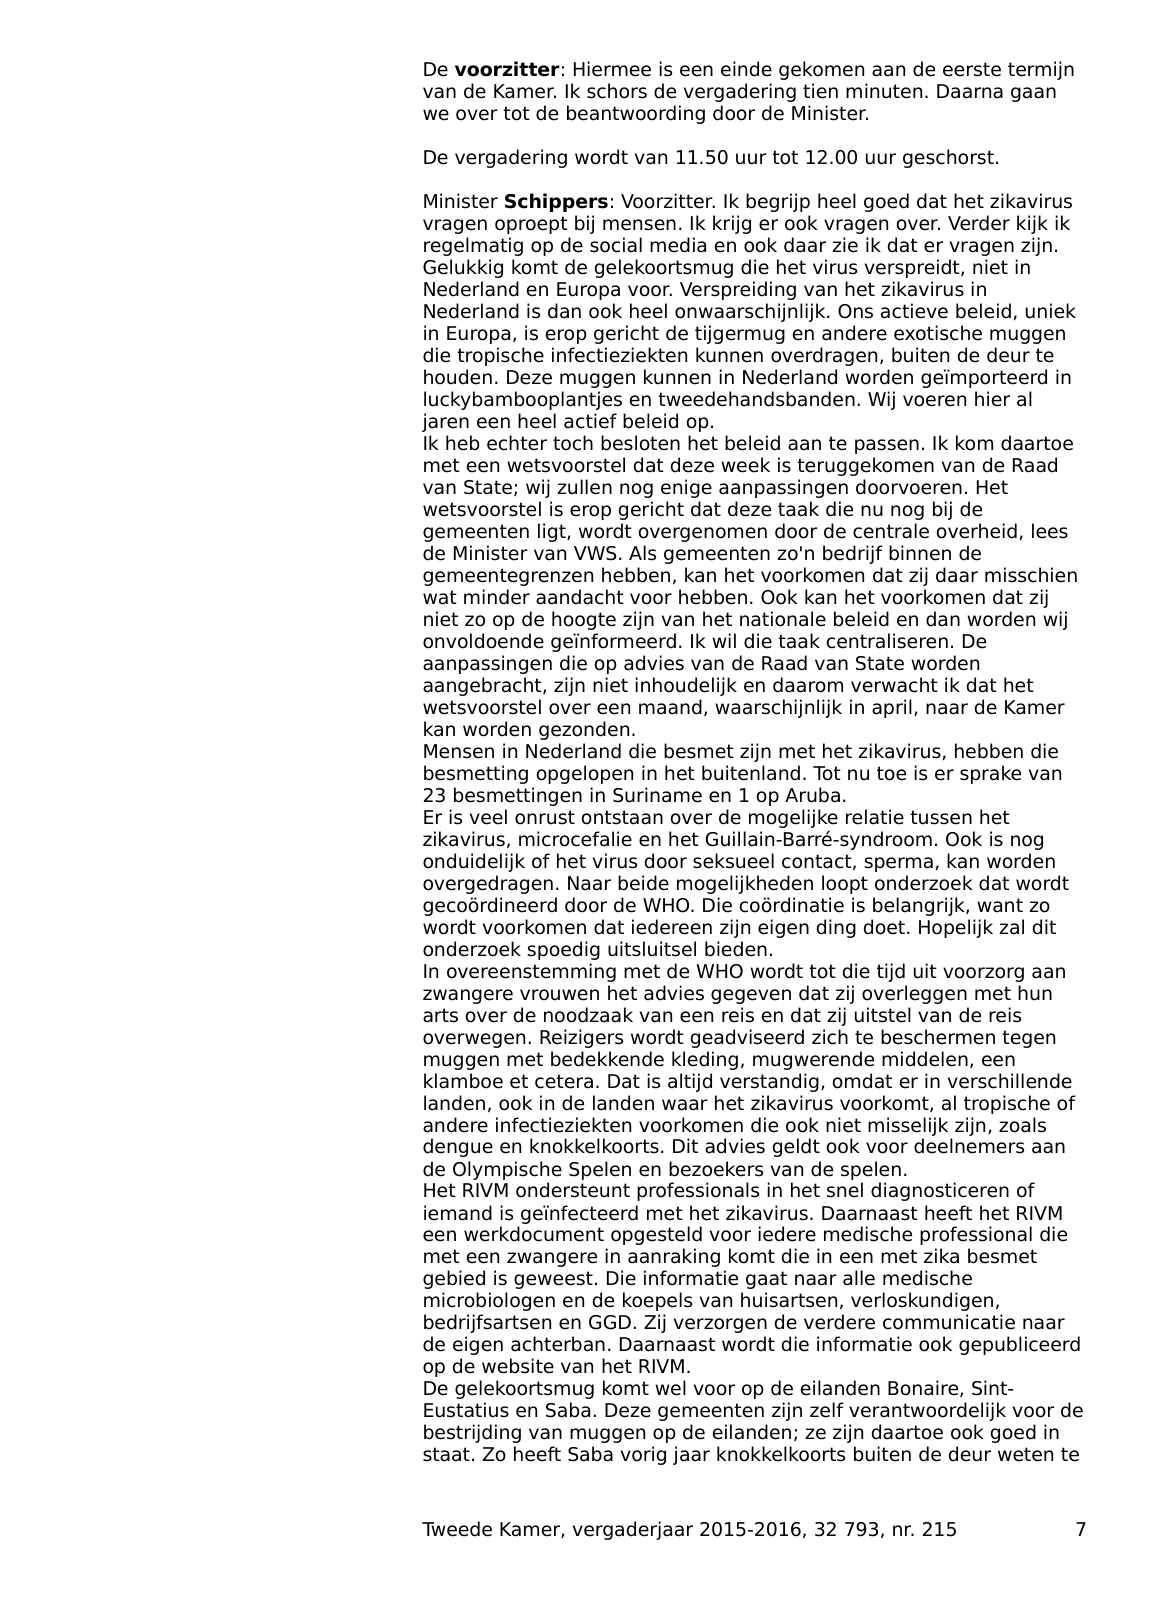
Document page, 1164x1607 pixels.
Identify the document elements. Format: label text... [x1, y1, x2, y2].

text Minister Schippers: Voorzitter. Ik begrijp heel goed dat het zikavirus vragen oproept bij mensen. Ik krijg er ook vragen over. Verder kijk ik regelmatig op de social media en ook daar zie ik dat er vragen zijn. Gelukkig komt de gelekoortsmug die het virus verspreidt, niet in Nederland en Europa voor. Verspreiding van het zikavirus in Nederland is dan ook heel onwaarschijnlijk. Ons actieve beleid, uniek in Europa, is erop gericht de tijgermug en andere exotische muggen die tropische infectieziekten kunnen overdragen, buiten de deur te houden. Deze muggen kunnen in Nederland worden geïmporteerd in luckybambooplantjes en tweedehandsbanden. Wij voeren hier al jaren een heel actief beleid op. [422, 191, 1087, 433]
text Mensen in Nederland die besmet zijn met het zikavirus, hebben die besmetting opgelopen in het buitenland. Tot nu toe is er sprake van 23 besmettingen in Suriname en 1 op Aruba. [422, 741, 1087, 807]
text Het RIVM ondersteunt professionals in het snel diagnosticeren of iemand is geïnfecteerd met het zikavirus. Daarnaast heeft het RIVM een werkdocument opgesteld voor iedere medische professional die met een zwangere in aanraking komt die in een met zika besmet gebied is geweest. Die informatie gaat naar alle medische microbiologen en de koepels van huisartsen, verloskundigen, bedrijfsartsen en GGD. Zij verzorgen de verdere communicatie naar de eigen achterban. Daarnaast wordt die informatie ook gepubliceerd op de website van het RIVM. [422, 1180, 1087, 1378]
text De voorzitter: Hiermee is een einde gekomen aan de eerste termijn van de Kamer. Ik schors de vergadering tien minuten. Daarna gaan we over tot de beantwoording door de Minister. [422, 59, 1087, 125]
text De gelekoortsmug komt wel voor op de eilanden Bonaire, Sint-Eustatius en Saba. Deze gemeenten zijn zelf verantwoordelijk voor de bestrijding van muggen op de eilanden; ze zijn daartoe ook goed in staat. Zo heeft Saba vorig jaar knokkelkoorts buiten de deur weten te [422, 1378, 1087, 1466]
text Er is veel onrust ontstaan over de mogelijke relatie tussen het zikavirus, microcefalie en het Guillain-Barré-syndroom. Ook is nog onduidelijk of het virus door seksueel contact, sperma, kan worden overgedragen. Naar beide mogelijkheden loopt onderzoek dat wordt gecoördineerd door de WHO. Die coördinatie is belangrijk, want zo wordt voorkomen dat iedereen zijn eigen ding doet. Hopelijk zal dit onderzoek spoedig uitsluitsel bieden. [422, 807, 1087, 961]
text De vergadering wordt van 11.50 uur tot 12.00 uur geschorst. [422, 147, 1087, 169]
text Ik heb echter toch besloten het beleid aan te passen. Ik kom daartoe met een wetsvoorstel dat deze week is teruggekomen van de Raad van State; wij zullen nog enige aanpassingen doorvoeren. Het wetsvoorstel is erop gericht dat deze taak die nu nog bij de gemeenten ligt, wordt overgenomen door de centrale overheid, lees de Minister van VWS. Als gemeenten zo'n bedrijf binnen de gemeentegrenzen hebben, kan het voorkomen dat zij daar misschien wat minder aandacht voor hebben. Ook kan het voorkomen dat zij niet zo op de hoogte zijn van het nationale beleid en dan worden wij onvoldoende geïnformeerd. Ik wil die taak centraliseren. De aanpassingen die op advies van de Raad van State worden aangebracht, zijn niet inhoudelijk en daarom verwacht ik dat het wetsvoorstel over een maand, waarschijnlijk in april, naar de Kamer kan worden gezonden. [422, 433, 1087, 741]
text In overeenstemming met de WHO wordt tot die tijd uit voorzorg aan zwangere vrouwen het advies gegeven dat zij overleggen met hun arts over de noodzaak van een reis en dat zij uitstel van de reis overwegen. Reizigers wordt geadviseerd zich te beschermen tegen muggen met bedekkende kleding, mugwerende middelen, een klamboe et cetera. Dat is altijd verstandig, omdat er in verschillende landen, ook in de landen waar het zikavirus voorkomt, al tropische of andere infectieziekten voorkomen die ook niet misselijk zijn, zoals dengue en knokkelkoorts. Dit advies geldt ook voor deelnemers aan de Olympische Spelen en bezoekers van de spelen. [422, 961, 1087, 1180]
